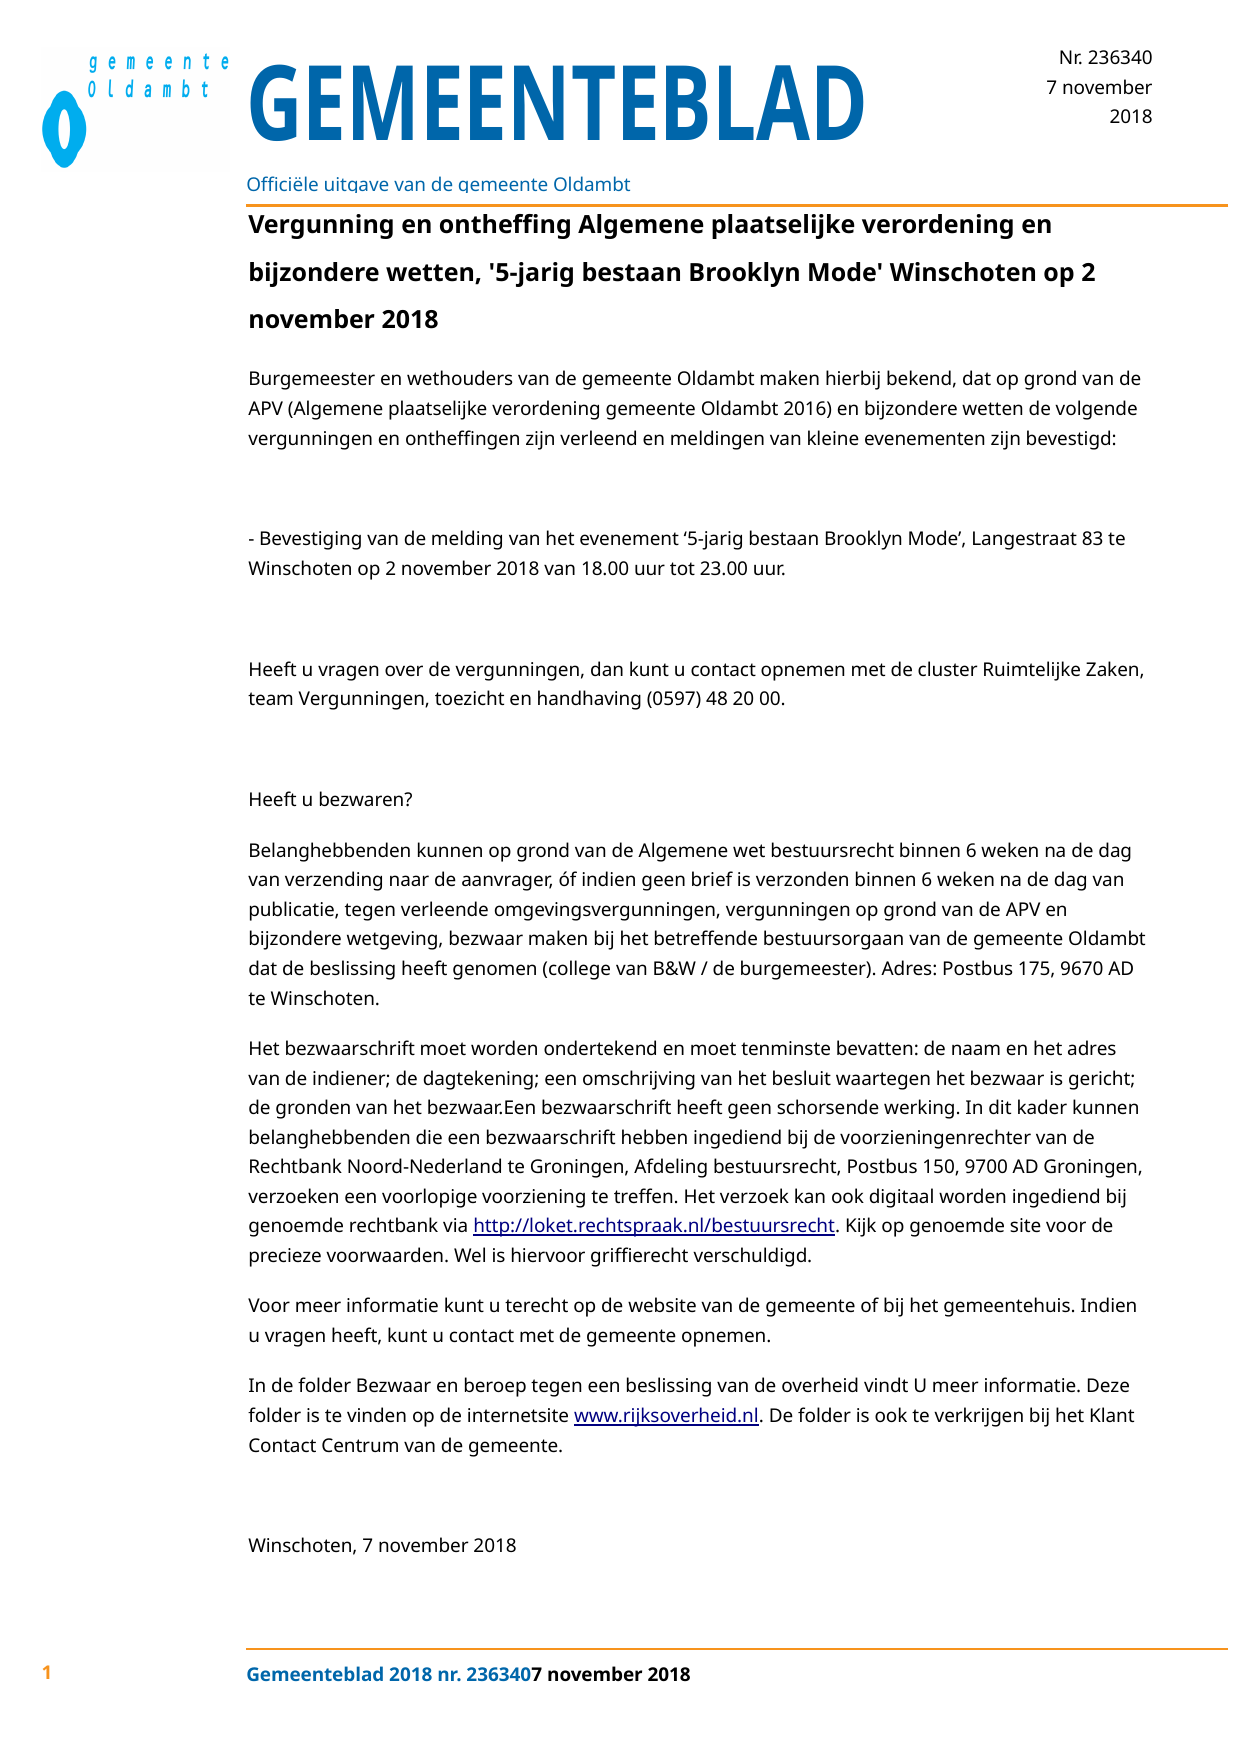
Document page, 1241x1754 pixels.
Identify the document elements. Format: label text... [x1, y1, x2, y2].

text Heeft u bezwaren? [248, 786, 1152, 812]
text Vergunning en ontheffing Algemene plaatselijke verordening en bijzondere wetten, '5-jarig bestaan Brooklyn Mode' Winschoten op 2 november 2018 [248, 207, 1152, 336]
picture [41, 47, 231, 172]
text Burgemeester en wethouders van de gemeente Oldambt maken hierbij bekend, dat op grond van de APV (Algemene plaatselijke verordening gemeente Oldambt 2016) en bijzondere wetten de volgende vergunningen en ontheffingen zijn verleend en meldingen van kleine evenementen zijn bevestigd: [248, 366, 1152, 450]
text - Bevestiging van de melding van het evenement ‘5-jarig bestaan Brooklyn Mode’, Langestraat 83 te Winschoten op 2 november 2018 van 18.00 uur tot 23.00 uur. [248, 526, 1152, 581]
text Het bezwaarschrift moet worden ondertekend en moet tenminste bevatten: de naam en het adres van de indiener; de dagtekening; een omschrijving van het besluit waartegen het bezwaar is gericht; de gronden van het bezwaar.Een bezwaarschrift heeft geen schorsende werking. In dit kader kunnen belanghebbenden die een bezwaarschrift hebben ingediend bij de voorzieningenrechter van de Rechtbank Noord-Nederland te Groningen, Afdeling bestuursrecht, Postbus 150, 9700 AD Groningen, verzoeken een voorlopige voorziening te treffen. Het verzoek kan ook digitaal worden ingediend bij genoemde rechtbank via http://loket.rechtspraak.nl/bestuursrecht. Kijk op genoemde site voor de precieze voorwaarden. Wel is hiervoor griffierecht verschuldigd. [248, 1035, 1152, 1268]
text Voor meer informatie kunt u terecht op de website van de gemeente of bij het gemeentehuis. Indien u vragen heeft, kunt u contact met de gemeente opnemen. [248, 1293, 1152, 1348]
text Heeft u vragen over de vergunningen, dan kunt u contact opnemen met de cluster Ruimtelijke Zaken, team Vergunningen, toezicht en handhaving (0597) 48 20 00. [248, 656, 1152, 711]
text Belanghebbenden kunnen op grond van de Algemene wet bestuursrecht binnen 6 weken na de dag van verzending naar de aanvrager, óf indien geen brief is verzonden binnen 6 weken na de dag van publicatie, tegen verleende omgevingsvergunningen, vergunningen op grond van de APV en bijzondere wetgeving, bezwaar maken bij het betreffende bestuursorgaan van de gemeente Oldambt dat de beslissing heeft genomen (college van B&W / de burgemeester). Adres: Postbus 175, 9670 AD te Winschoten. [248, 837, 1152, 1010]
text In de folder Bezwaar en beroep tegen een beslissing van de overheid vindt U meer informatie. Deze folder is te vinden op de internetsite www.rijksoverheid.nl. De folder is ook te verkrijgen bij het Klant Contact Centrum van de gemeente. [248, 1373, 1152, 1457]
text Winschoten, 7 november 2018 [248, 1533, 1152, 1558]
